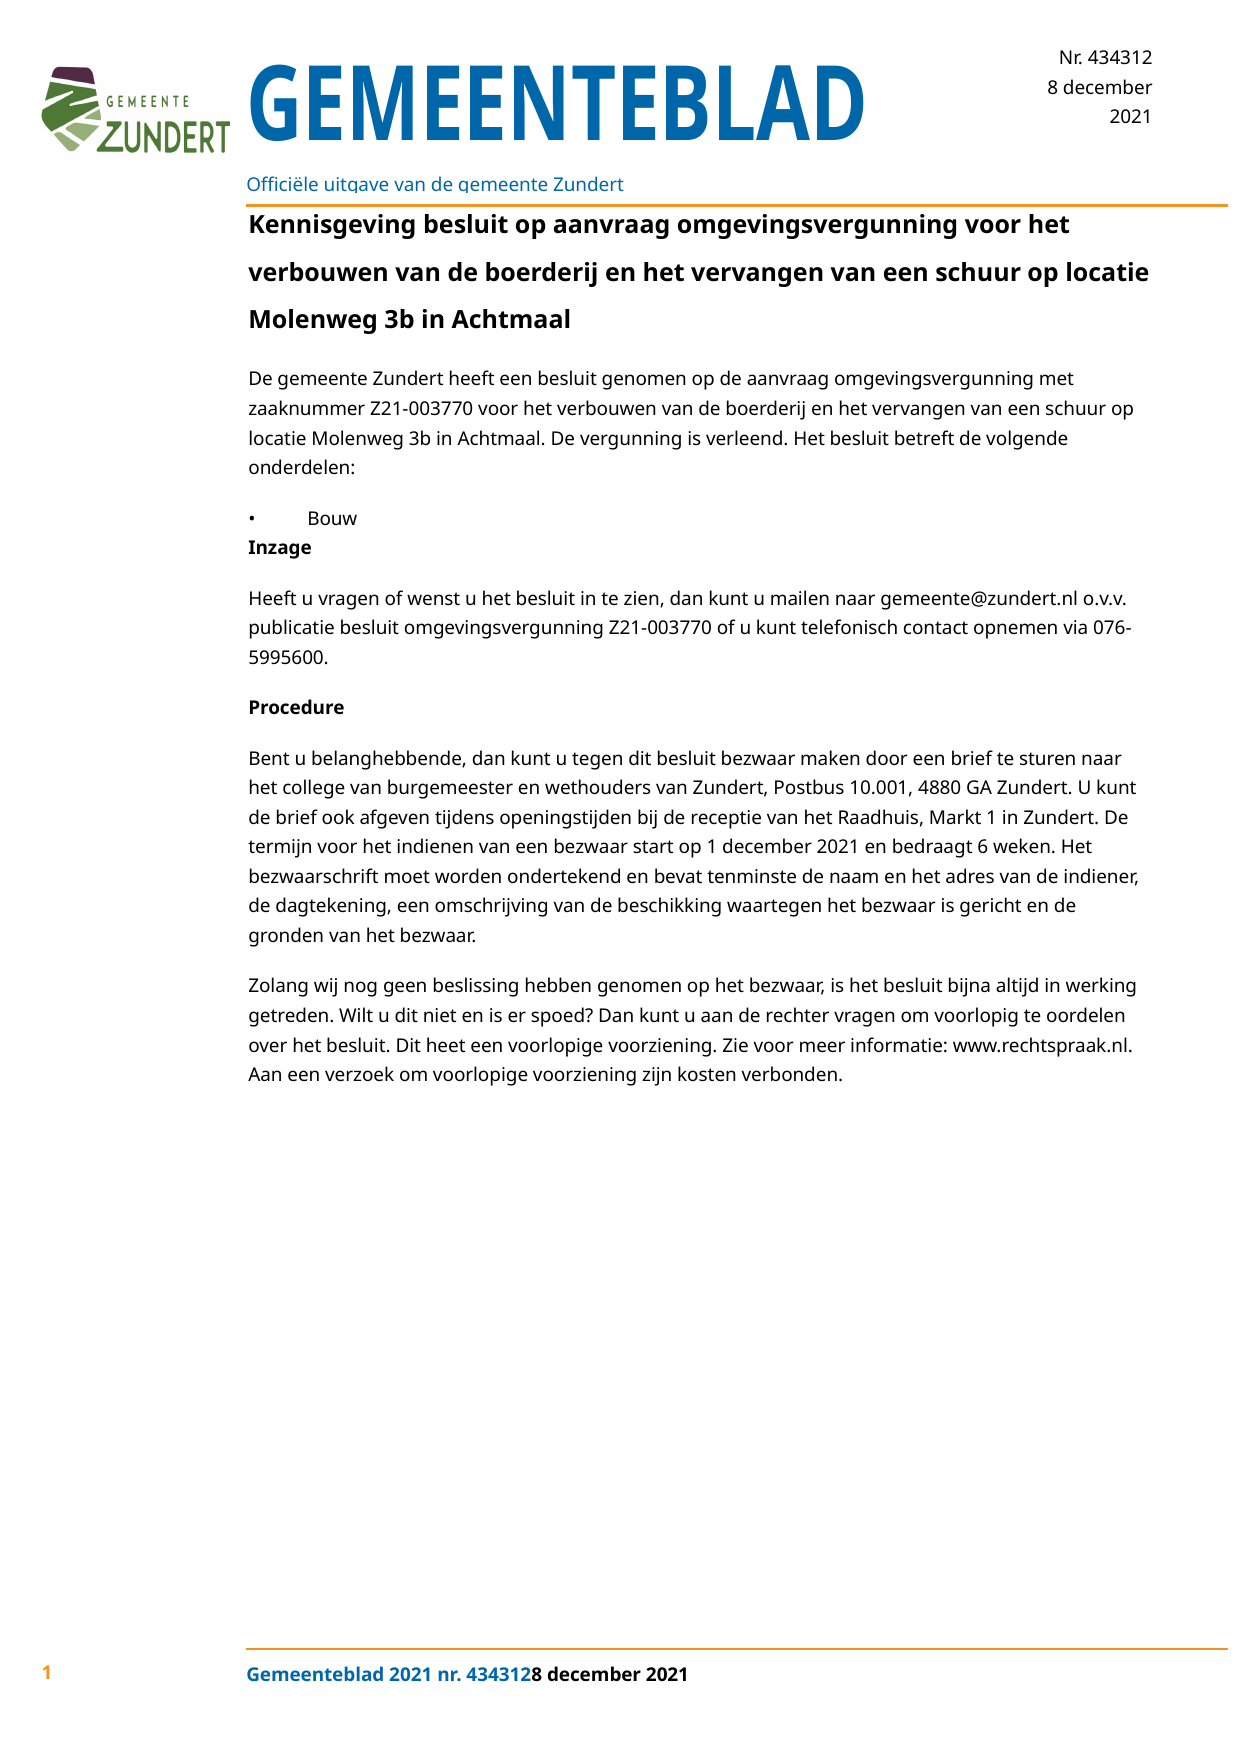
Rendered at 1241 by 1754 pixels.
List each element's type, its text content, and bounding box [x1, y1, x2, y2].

text Zolang wij nog geen beslissing hebben genomen op het bezwaar, is het besluit bijna altijd in werking getreden. Wilt u dit niet en is er spoed? Dan kunt u aan de rechter vragen om voorlopig te oordelen over het besluit. Dit heet een voorlopige voorziening. Zie voor meer informatie: www.rechtspraak.nl. Aan een verzoek om voorlopige voorziening zijn kosten verbonden. [248, 973, 1152, 1087]
text Heeft u vragen of wenst u het besluit in te zien, dan kunt u mailen naar gemeente@zundert.nl o.v.v. publicatie besluit omgevingsvergunning Z21-003770 of u kunt telefonisch contact opnemen via 076-5995600. [248, 585, 1152, 669]
text Kennisgeving besluit op aanvraag omgevingsvergunning voor het verbouwen van de boerderij en het vervangen van een schuur op locatie Molenweg 3b in Achtmaal [248, 207, 1152, 336]
text Bent u belanghebbende, dan kunt u tegen dit besluit bezwaar maken door een brief te sturen naar het college van burgemeester en wethouders van Zundert, Postbus 10.001, 4880 GA Zundert. U kunt de brief ook afgeven tijdens openingstijden bij de receptie van het Raadhuis, Markt 1 in Zundert. De termijn voor het indienen van een bezwaar start op 1 december 2021 en bedraagt 6 weken. Het bezwaarschrift moet worden ondertekend en bevat tenminste de naam en het adres van de indiener, de dagtekening, een omschrijving van de beschikking waartegen het bezwaar is gericht en de gronden van het bezwaar. [248, 745, 1152, 948]
list Bouw [248, 505, 1152, 530]
picture [41, 47, 231, 172]
text Procedure [248, 694, 1152, 720]
text De gemeente Zundert heeft een besluit genomen op de aanvraag omgevingsvergunning met zaaknummer Z21-003770 voor het verbouwen van de boerderij en het vervangen van een schuur op locatie Molenweg 3b in Achtmaal. De vergunning is verleend. Het besluit betreft de volgende onderdelen: [248, 366, 1152, 480]
text Inzage [248, 534, 1152, 560]
